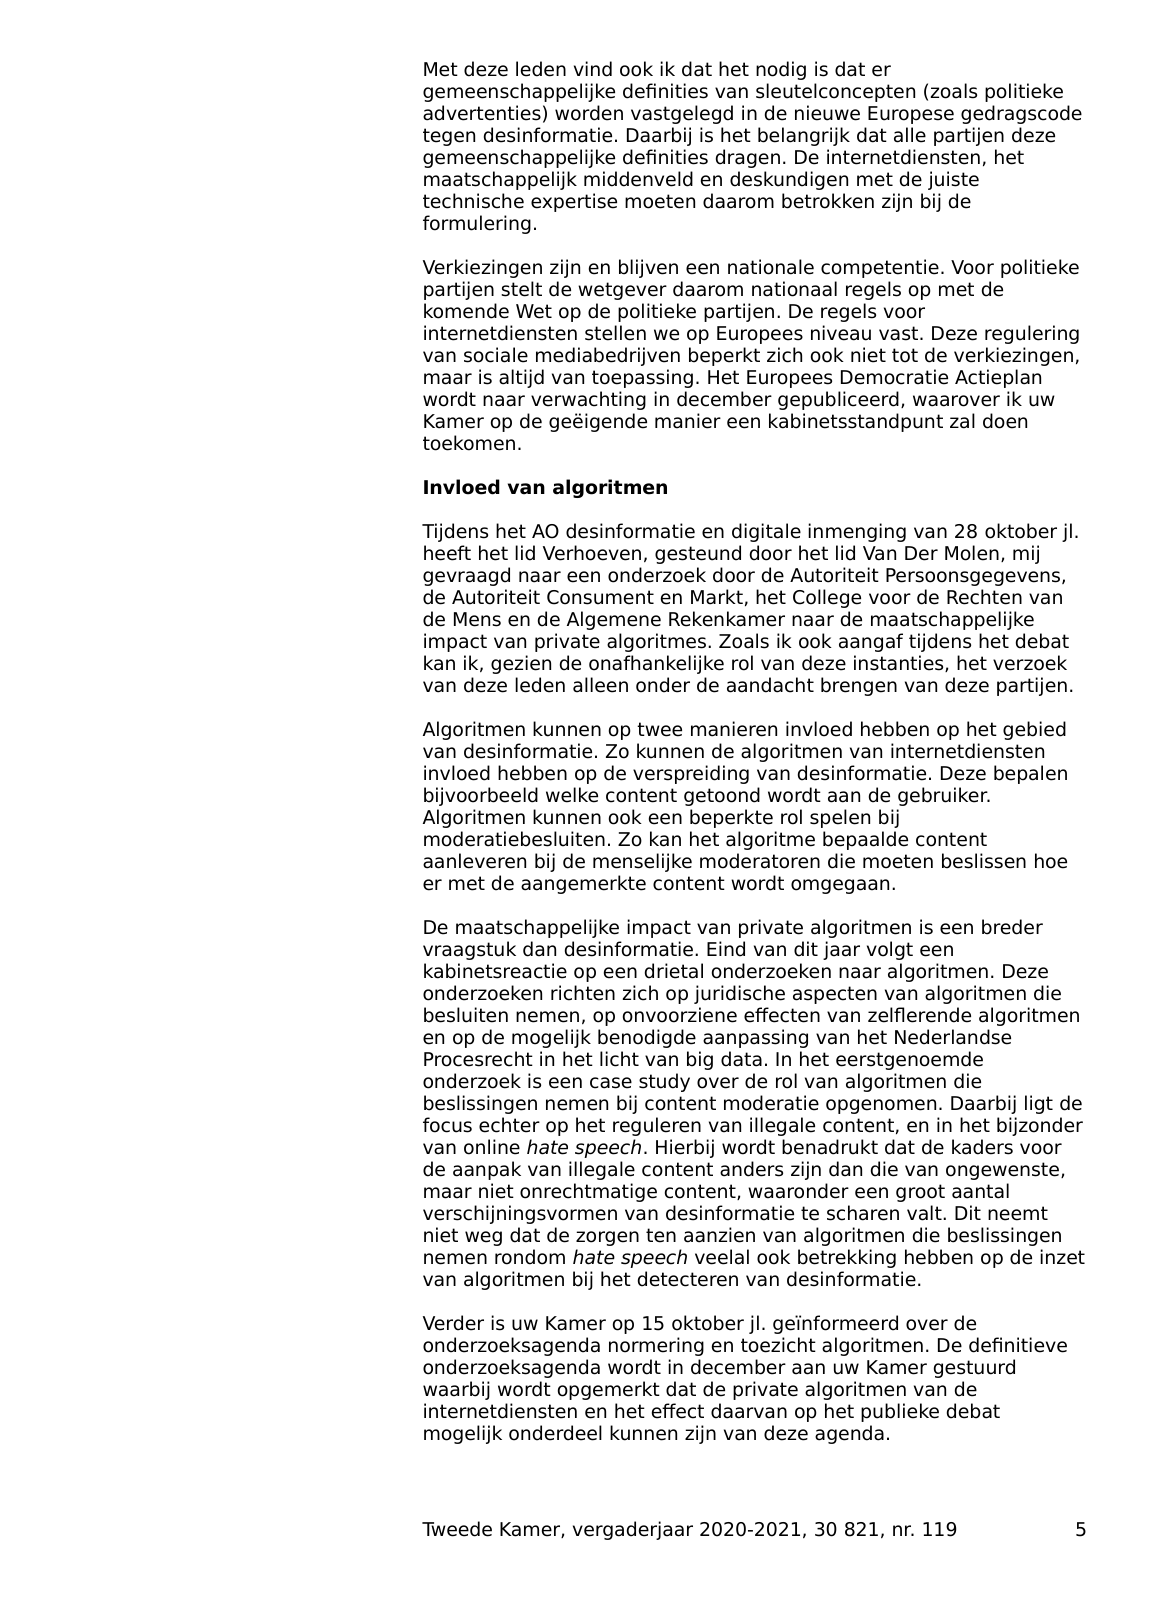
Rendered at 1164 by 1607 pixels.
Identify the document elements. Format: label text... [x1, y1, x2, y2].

text Verkiezingen zijn en blijven een nationale competentie. Voor politieke partijen stelt de wetgever daarom nationaal regels op met de komende Wet op de politieke partijen. De regels voor internetdiensten stellen we op Europees niveau vast. Deze regulering van sociale mediabedrijven beperkt zich ook niet tot de verkiezingen, maar is altijd van toepassing. Het Europees Democratie Actieplan wordt naar verwachting in december gepubliceerd, waarover ik uw Kamer op de geëigende manier een kabinetsstandpunt zal doen toekomen. [422, 257, 1087, 455]
text Tijdens het AO desinformatie en digitale inmenging van 28 oktober jl. heeft het lid Verhoeven, gesteund door het lid Van Der Molen, mij gevraagd naar een onderzoek door de Autoriteit Persoonsgegevens, de Autoriteit Consument en Markt, het College voor de Rechten van de Mens en de Algemene Rekenkamer naar de maatschappelijke impact van private algoritmes. Zoals ik ook aangaf tijdens het debat kan ik, gezien de onafhankelijke rol van deze instanties, het verzoek van deze leden alleen onder de aandacht brengen van deze partijen. [422, 521, 1087, 697]
text Verder is uw Kamer op 15 oktober jl. geïnformeerd over de onderzoeksagenda normering en toezicht algoritmen. De definitieve onderzoeksagenda wordt in december aan uw Kamer gestuurd waarbij wordt opgemerkt dat de private algoritmen van de internetdiensten en het effect daarvan op het publieke debat mogelijk onderdeel kunnen zijn van deze agenda. [422, 1313, 1087, 1445]
text De maatschappelijke impact van private algoritmen is een breder vraagstuk dan desinformatie. Eind van dit jaar volgt een kabinetsreactie op een drietal onderzoeken naar algoritmen. Deze onderzoeken richten zich op juridische aspecten van algoritmen die besluiten nemen, op onvoorziene effecten van zelflerende algoritmen en op de mogelijk benodigde aanpassing van het Nederlandse Procesrecht in het licht van big data. In het eerstgenoemde onderzoek is een case study over de rol van algoritmen die beslissingen nemen bij content moderatie opgenomen. Daarbij ligt de focus echter op het reguleren van illegale content, en in het bijzonder van online hate speech. Hierbij wordt benadrukt dat de kaders voor de aanpak van illegale content anders zijn dan die van ongewenste, maar niet onrechtmatige content, waaronder een groot aantal verschijningsvormen van desinformatie te scharen valt. Dit neemt niet weg dat de zorgen ten aanzien van algoritmen die beslissingen nemen rondom hate speech veelal ook betrekking hebben op de inzet van algoritmen bij het detecteren van desinformatie. [422, 917, 1087, 1291]
subtitle Invloed van algoritmen [422, 477, 1087, 499]
text Met deze leden vind ook ik dat het nodig is dat er gemeenschappelijke definities van sleutelconcepten (zoals politieke advertenties) worden vastgelegd in de nieuwe Europese gedragscode tegen desinformatie. Daarbij is het belangrijk dat alle partijen deze gemeenschappelijke definities dragen. De internetdiensten, het maatschappelijk middenveld en deskundigen met de juiste technische expertise moeten daarom betrokken zijn bij de formulering. [422, 59, 1087, 235]
text Algoritmen kunnen op twee manieren invloed hebben op het gebied van desinformatie. Zo kunnen de algoritmen van internetdiensten invloed hebben op de verspreiding van desinformatie. Deze bepalen bijvoorbeeld welke content getoond wordt aan de gebruiker. Algoritmen kunnen ook een beperkte rol spelen bij moderatiebesluiten. Zo kan het algoritme bepaalde content aanleveren bij de menselijke moderatoren die moeten beslissen hoe er met de aangemerkte content wordt omgegaan. [422, 719, 1087, 895]
